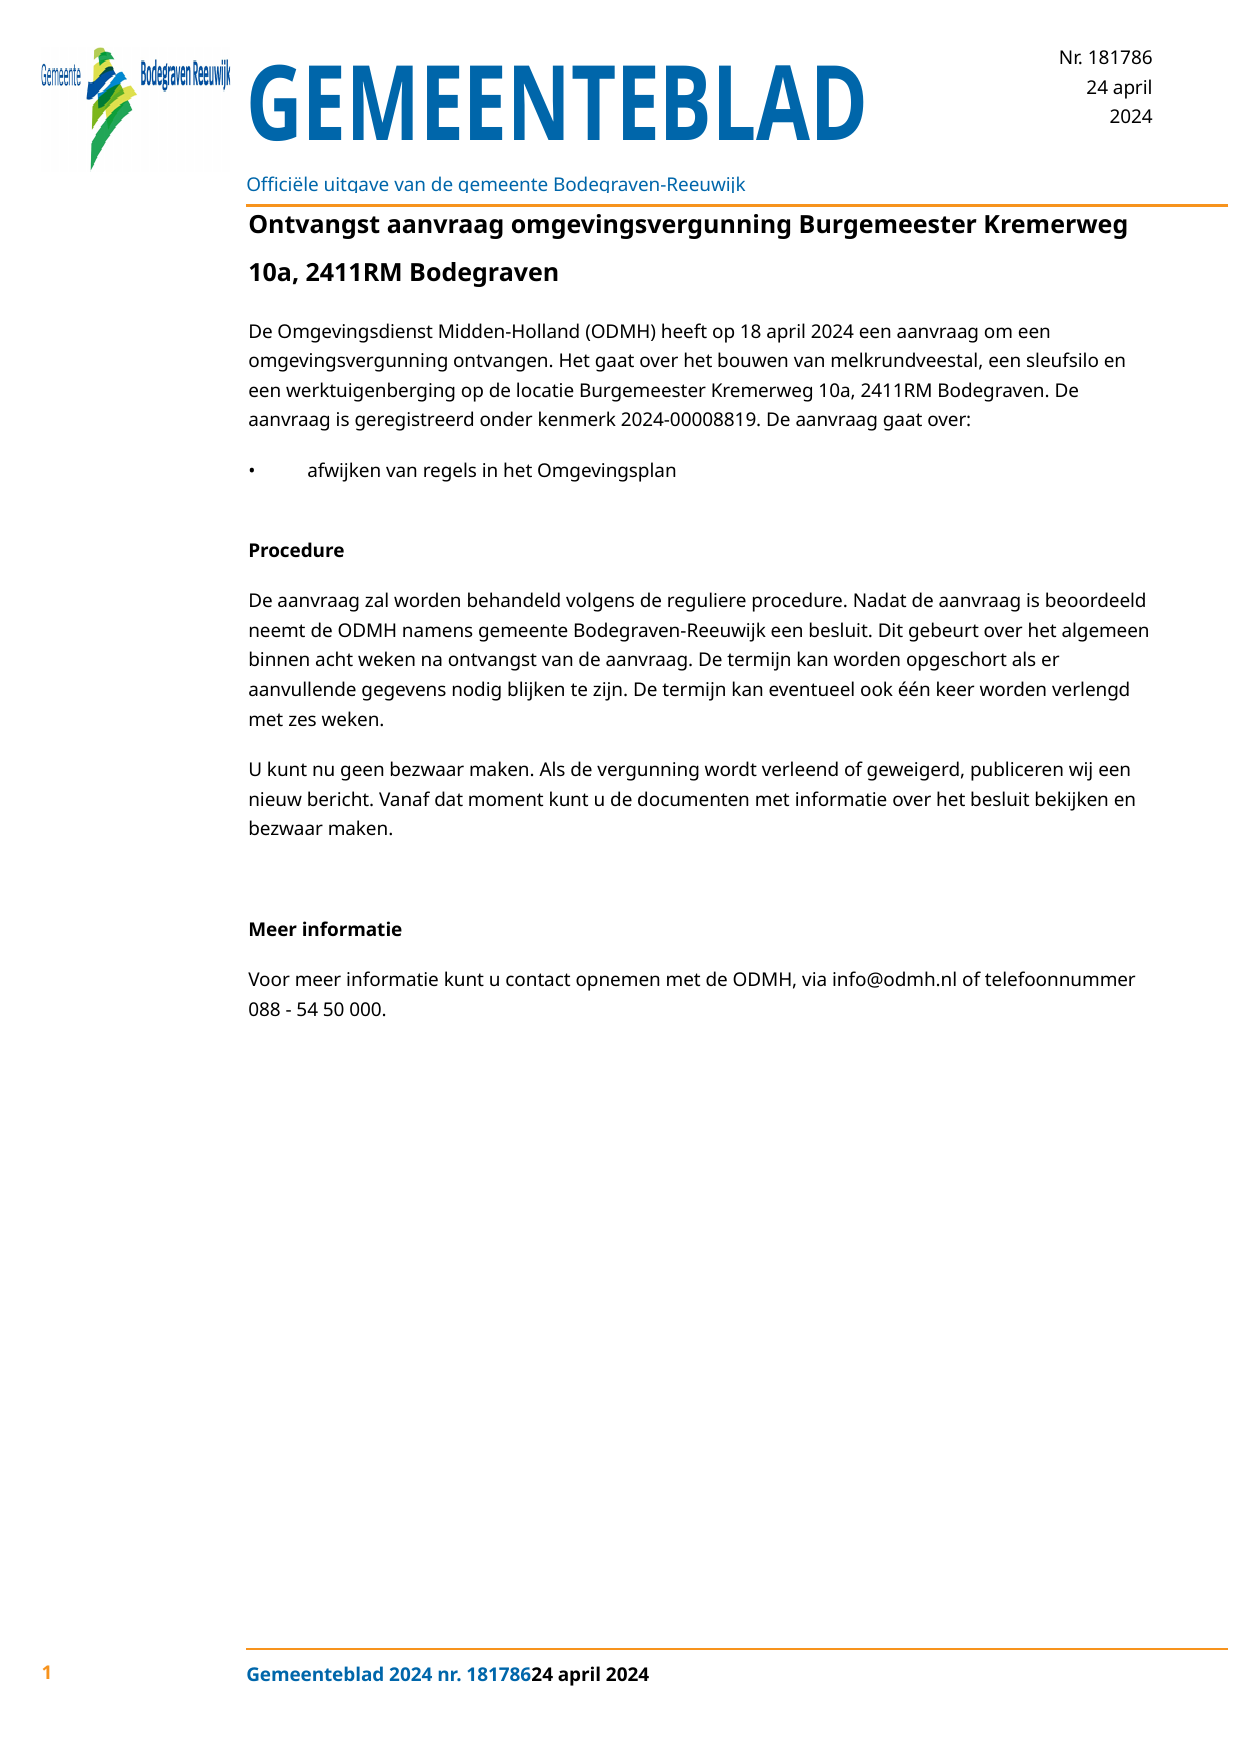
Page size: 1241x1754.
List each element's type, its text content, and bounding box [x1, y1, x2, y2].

text De Omgevingsdienst Midden-Holland (ODMH) heeft op 18 april 2024 een aanvraag om een omgevingsvergunning ontvangen. Het gaat over het bouwen van melkrundveestal, een sleufsilo en een werktuigenberging op de locatie Burgemeester Kremerweg 10a, 2411RM Bodegraven. De aanvraag is geregistreerd onder kenmerk 2024-00008819. De aanvraag gaat over: [248, 318, 1152, 432]
picture [41, 47, 231, 172]
text Procedure [248, 537, 1152, 563]
text U kunt nu geen bezwaar maken. Als de vergunning wordt verleend of geweigerd, publiceren wij een nieuw bericht. Vanaf dat moment kunt u de documenten met informatie over het besluit bekijken en bezwaar maken. [248, 756, 1152, 841]
text De aanvraag zal worden behandeld volgens de reguliere procedure. Nadat de aanvraag is beoordeeld neemt de ODMH namens gemeente Bodegraven-Reeuwijk een besluit. Dit gebeurt over het algemeen binnen acht weken na ontvangst van de aanvraag. De termijn kan worden opgeschort als er aanvullende gegevens nodig blijken te zijn. De termijn kan eventueel ook één keer worden verlengd met zes weken. [248, 587, 1152, 732]
text Ontvangst aanvraag omgevingsvergunning Burgemeester Kremerweg 10a, 2411RM Bodegraven [248, 207, 1152, 288]
list afwijken van regels in het Omgevingsplan [248, 457, 1152, 483]
text Voor meer informatie kunt u contact opnemen met de ODMH, via info@odmh.nl of telefoonnummer 088 - 54 50 000. [248, 967, 1152, 1022]
text Meer informatie [248, 916, 1152, 942]
